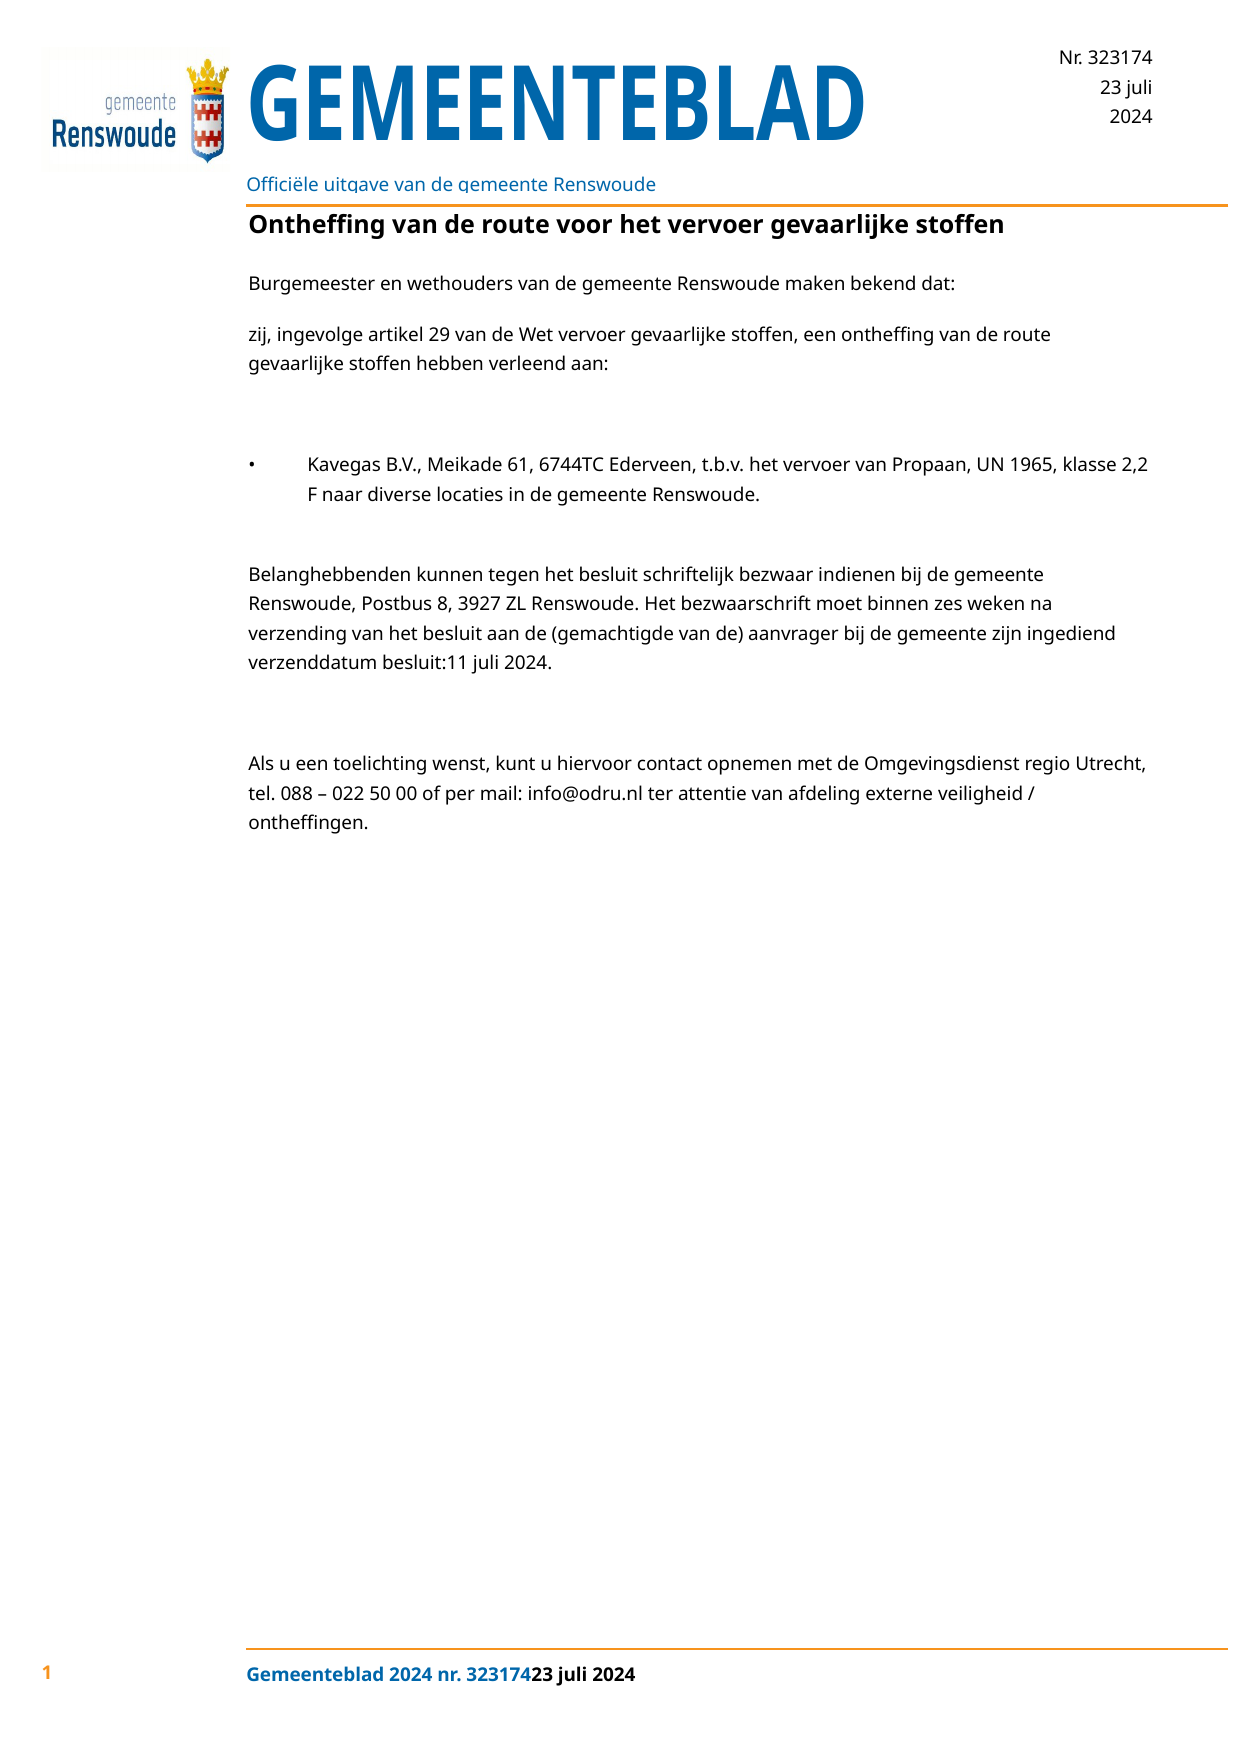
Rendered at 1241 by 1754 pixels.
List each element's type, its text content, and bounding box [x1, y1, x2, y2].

text Burgemeester en wethouders van de gemeente Renswoude maken bekend dat: [248, 270, 1152, 296]
text Ontheffing van de route voor het vervoer gevaarlijke stoffen [248, 207, 1152, 241]
picture [41, 47, 231, 172]
list Kavegas B.V., Meikade 61, 6744TC Ederveen, t.b.v. het vervoer van Propaan, UN 1965, klasse 2,2 F naar diverse locaties in de gemeente Renswoude. [248, 451, 1152, 506]
text Als u een toelichting wenst, kunt u hiervoor contact opnemen met de Omgevingsdienst regio Utrecht, tel. 088 – 022 50 00 of per mail: info@odru.nl ter attentie van afdeling externe veiligheid / ontheffingen. [248, 750, 1152, 835]
text Belanghebbenden kunnen tegen het besluit schriftelijk bezwaar indienen bij de gemeente Renswoude, Postbus 8, 3927 ZL Renswoude. Het bezwaarschrift moet binnen zes weken na verzending van het besluit aan de (gemachtigde van de) aanvrager bij de gemeente zijn ingediend verzenddatum besluit:11 juli 2024. [248, 561, 1152, 675]
text zij, ingevolge artikel 29 van de Wet vervoer gevaarlijke stoffen, een ontheffing van de route gevaarlijke stoffen hebben verleend aan: [248, 321, 1152, 376]
